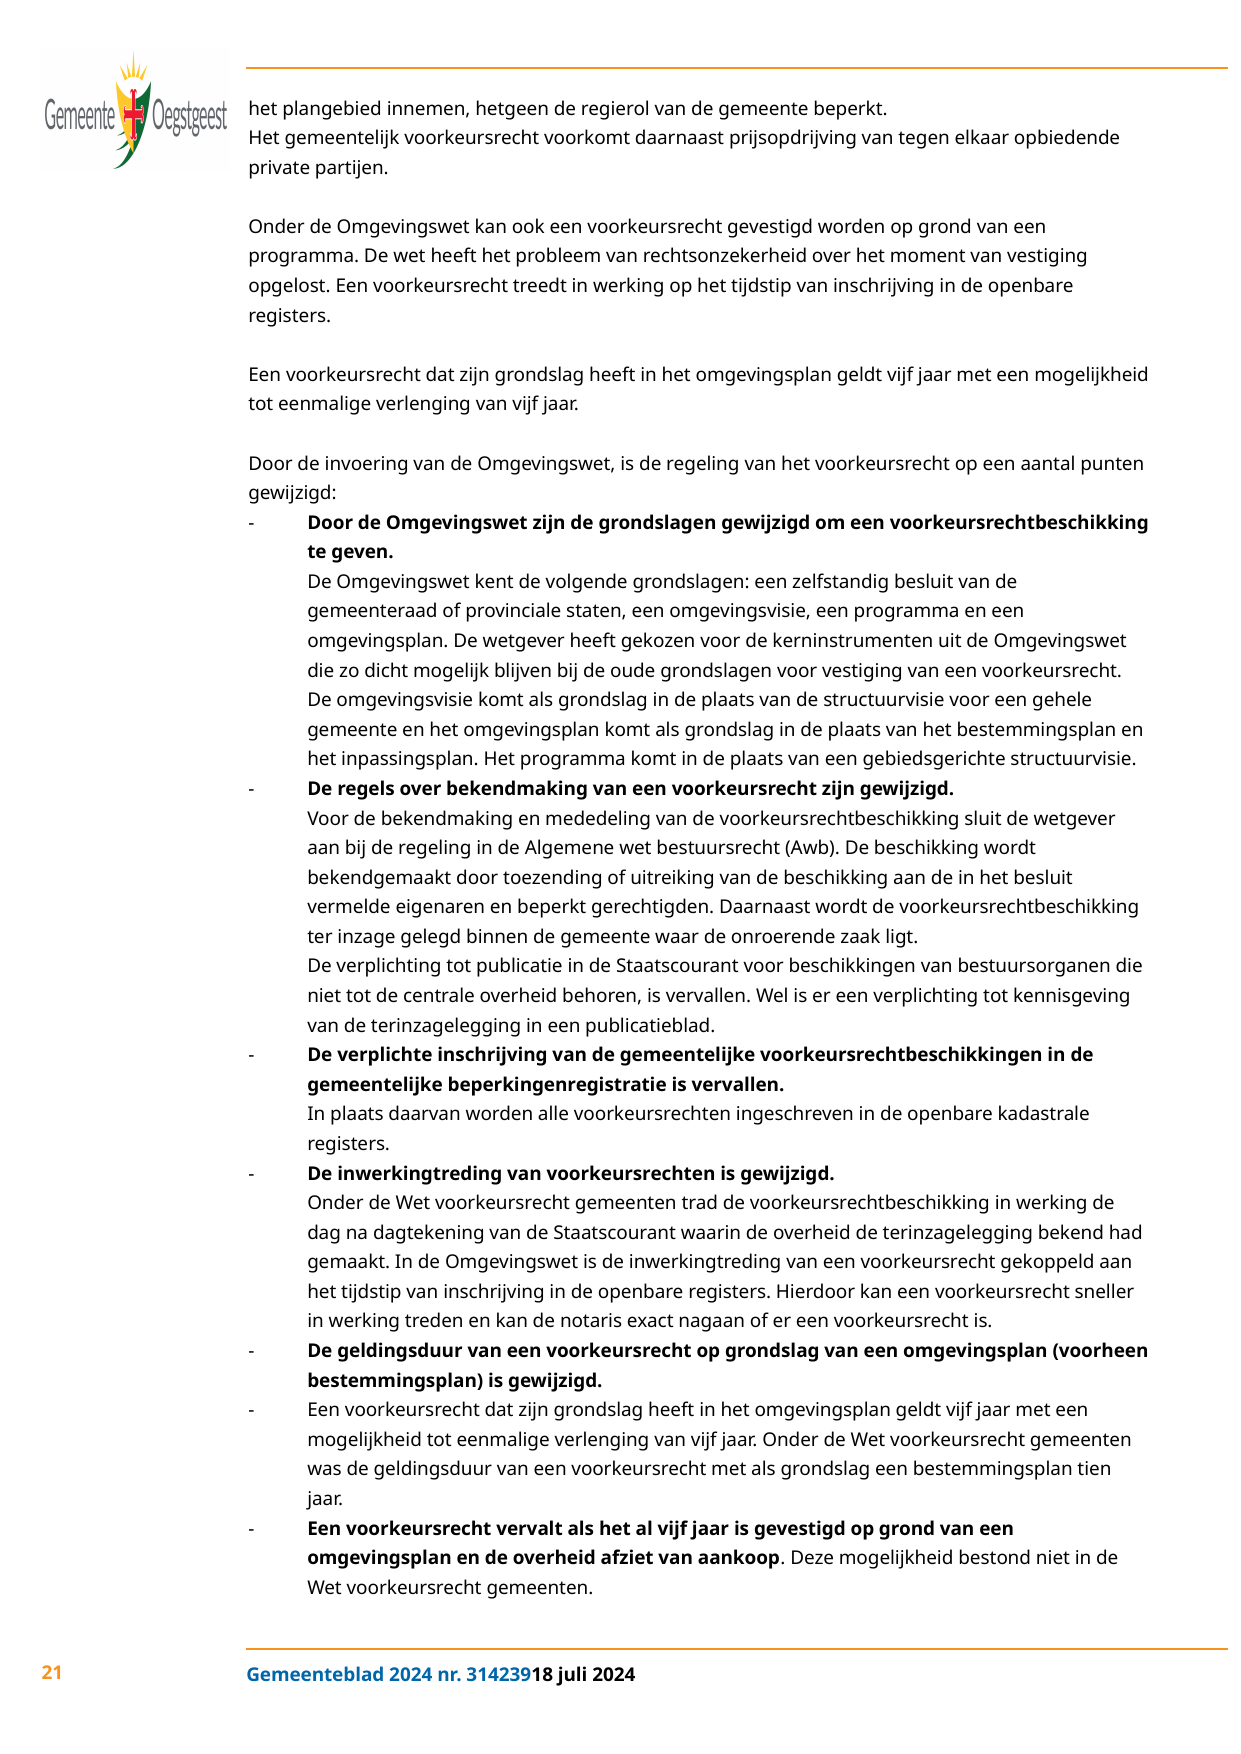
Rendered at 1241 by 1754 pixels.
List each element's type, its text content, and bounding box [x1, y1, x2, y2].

text Onder de Omgevingswet kan ook een voorkeursrecht gevestigd worden op grond van een programma. De wet heeft het probleem van rechtsonzekerheid over het moment van vestiging opgelost. Een voorkeursrecht treedt in werking op het tijdstip van inschrijving in de openbare registers. [248, 213, 1152, 328]
list De inwerkingtreding van voorkeursrechten is gewijzigd. [248, 1160, 1152, 1186]
list De verplichte inschrijving van de gemeentelijke voorkeursrechtbeschikkingen in de gemeentelijke beperkingenregistratie is vervallen. [248, 1041, 1152, 1097]
list De geldingsduur van een voorkeursrecht op grondslag van een omgevingsplan (voorheen bestemmingsplan) is gewijzigd. [248, 1337, 1152, 1393]
picture [41, 47, 231, 172]
list Voor de bekendmaking en mededeling van de voorkeursrechtbeschikking sluit de wetgever aan bij de regeling in de Algemene wet bestuursrecht (Awb). De beschikking wordt bekendgemaakt door toezending of uitreiking van de beschikking aan de in het besluit vermelde eigenaren en beperkt gerechtigden. Daarnaast wordt de voorkeursrechtbeschikking ter inzage gelegd binnen de gemeente waar de onroerende zaak ligt. [248, 805, 1152, 949]
list De Omgevingswet kent de volgende grondslagen: een zelfstandig besluit van de gemeenteraad of provinciale staten, een omgevingsvisie, een programma en een omgevingsplan. De wetgever heeft gekozen voor de kerninstrumenten uit de Omgevingswet die zo dicht mogelijk blijven bij de oude grondslagen voor vestiging van een voorkeursrecht. De omgevingsvisie komt als grondslag in de plaats van de structuurvisie voor een gehele gemeente en het omgevingsplan komt als grondslag in de plaats van het bestemmingsplan en het inpassingsplan. Het programma komt in de plaats van een gebiedsgerichte structuurvisie. [248, 568, 1152, 771]
list Door de Omgevingswet zijn de grondslagen gewijzigd om een voorkeursrechtbeschikking te geven. [248, 509, 1152, 564]
list In plaats daarvan worden alle voorkeursrechten ingeschreven in de openbare kadastrale registers. [248, 1101, 1152, 1156]
text het plangebied innemen, hetgeen de regierol van de gemeente beperkt. [248, 95, 1152, 121]
list Een voorkeursrecht vervalt als het al vijf jaar is gevestigd op grond van een omgevingsplan en de overheid afziet van aankoop. Deze mogelijkheid bestond niet in de Wet voorkeursrecht gemeenten. [248, 1515, 1152, 1600]
list Een voorkeursrecht dat zijn grondslag heeft in het omgevingsplan geldt vijf jaar met een mogelijkheid tot eenmalige verlenging van vijf jaar. Onder de Wet voorkeursrecht gemeenten was de geldingsduur van een voorkeursrecht met als grondslag een bestemmingsplan tien jaar. [248, 1396, 1152, 1511]
list De regels over bekendmaking van een voorkeursrecht zijn gewijzigd. [248, 775, 1152, 801]
text Door de invoering van de Omgevingswet, is de regeling van het voorkeursrecht op een aantal punten gewijzigd: [248, 450, 1152, 505]
text Een voorkeursrecht dat zijn grondslag heeft in het omgevingsplan geldt vijf jaar met een mogelijkheid tot eenmalige verlenging van vijf jaar. [248, 361, 1152, 416]
list De verplichting tot publicatie in de Staatscourant voor beschikkingen van bestuursorganen die niet tot de centrale overheid behoren, is vervallen. Wel is er een verplichting tot kennisgeving van de terinzagelegging in een publicatieblad. [248, 953, 1152, 1038]
list Onder de Wet voorkeursrecht gemeenten trad de voorkeursrechtbeschikking in werking de dag na dagtekening van de Staatscourant waarin de overheid de terinzagelegging bekend had gemaakt. In de Omgevingswet is de inwerkingtreding van een voorkeursrecht gekoppeld aan het tijdstip van inschrijving in de openbare registers. Hierdoor kan een voorkeursrecht sneller in werking treden en kan de notaris exact nagaan of er een voorkeursrecht is. [248, 1189, 1152, 1333]
text Het gemeentelijk voorkeursrecht voorkomt daarnaast prijsopdrijving van tegen elkaar opbiedende private partijen. [248, 124, 1152, 180]
